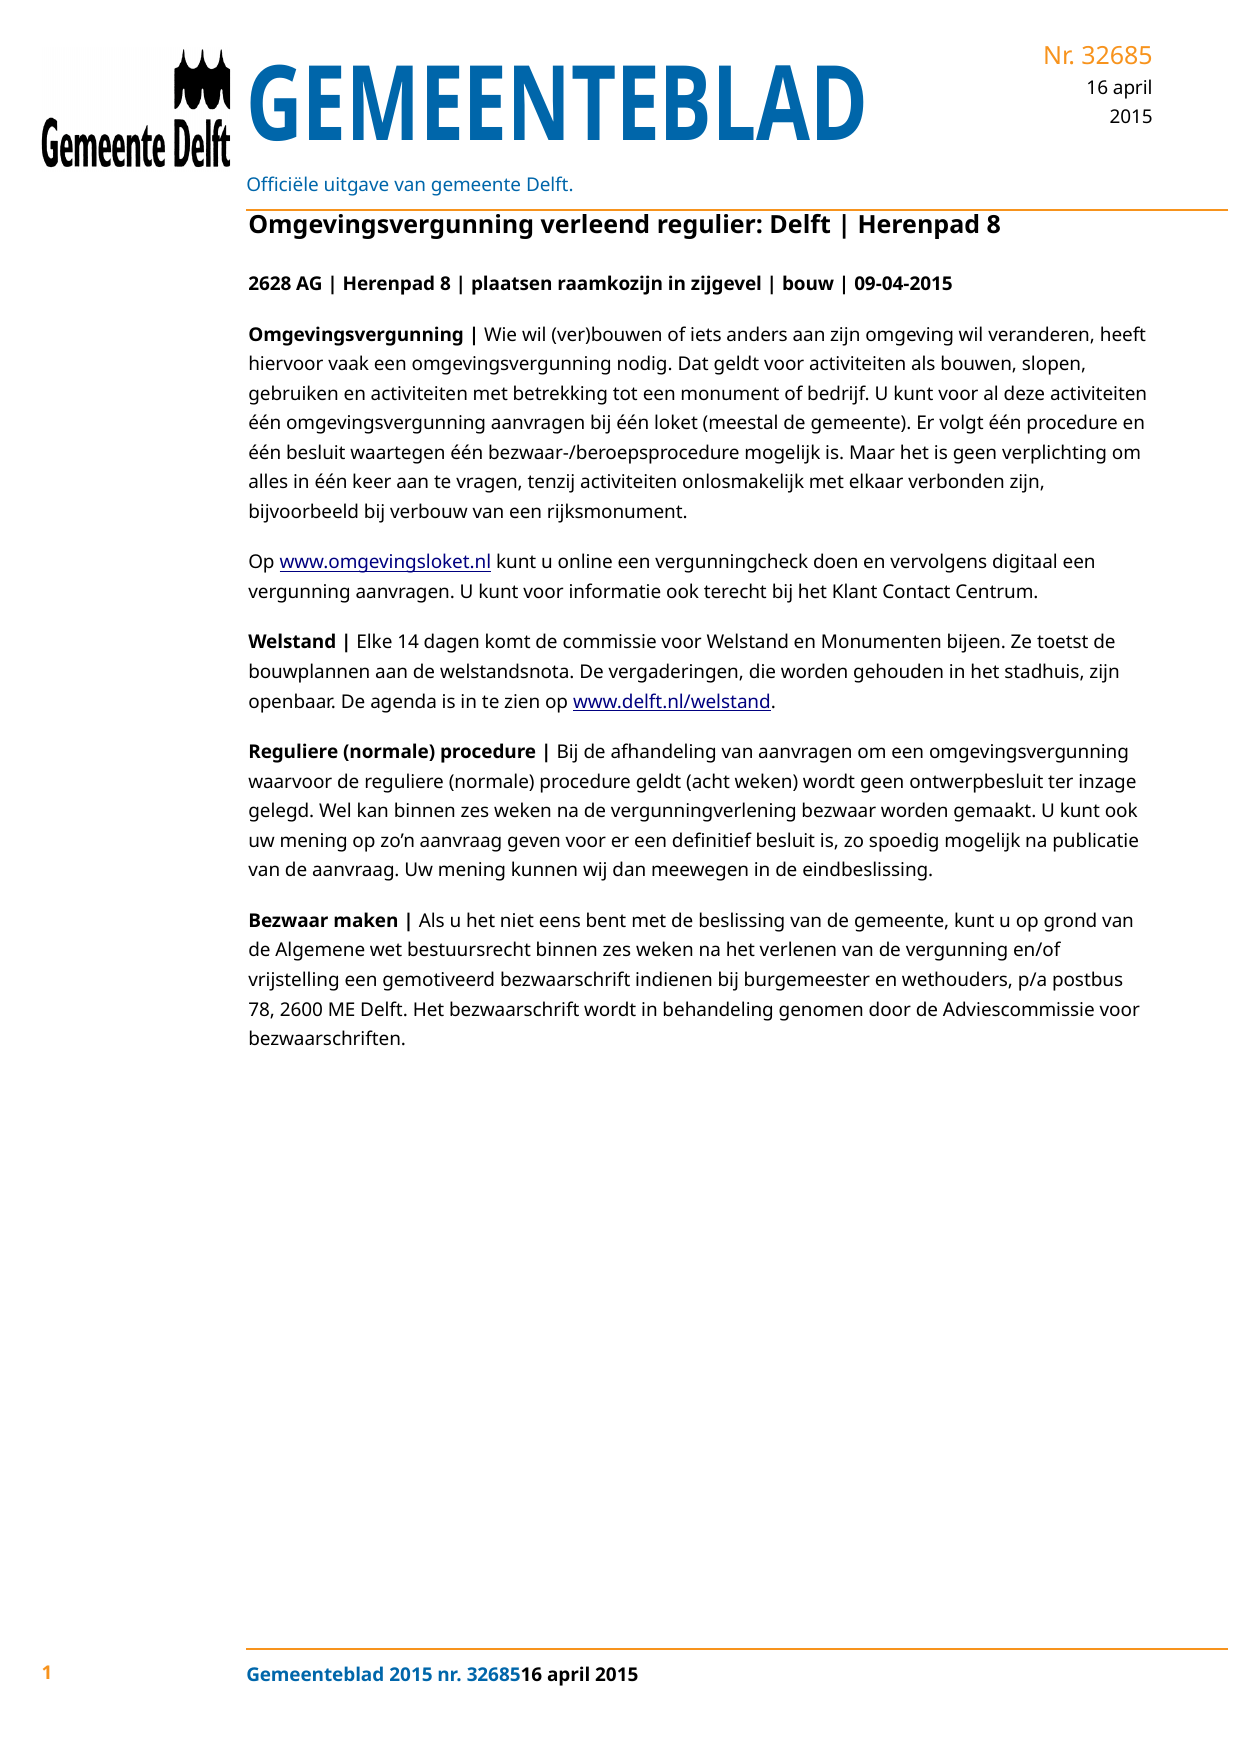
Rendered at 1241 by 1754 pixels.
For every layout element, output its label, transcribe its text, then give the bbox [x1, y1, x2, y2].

text Omgevingsvergunning verleend regulier: Delft | Herenpad 8 [248, 211, 1152, 241]
text Welstand | Elke 14 dagen komt de commissie voor Welstand en Monumenten bijeen. Ze toetst de bouwplannen aan de welstandsnota. De vergaderingen, die worden gehouden in het stadhuis, zijn openbaar. De agenda is in te zien op www.delft.nl/welstand. [248, 629, 1152, 713]
text Reguliere (normale) procedure | Bij de afhandeling van aanvragen om een omgevingsvergunning waarvoor de reguliere (normale) procedure geldt (acht weken) wordt geen ontwerpbesluit ter inzage gelegd. Wel kan binnen zes weken na de vergunningverlening bezwaar worden gemaakt. U kunt ook uw mening op zo’n aanvraag geven voor er een definitief besluit is, zo spoedig mogelijk na publicatie van de aanvraag. Uw mening kunnen wij dan meewegen in de eindbeslissing. [248, 738, 1152, 882]
text Op www.omgevingsloket.nl kunt u online een vergunningcheck doen en vervolgens digitaal een vergunning aanvragen. U kunt voor informatie ook terecht bij het Klant Contact Centrum. [248, 549, 1152, 604]
picture [41, 47, 231, 172]
text 2628 AG | Herenpad 8 | plaatsen raamkozijn in zijgevel | bouw | 09-04-2015 [248, 270, 1152, 296]
text Bezwaar maken | Als u het niet eens bent met de beslissing van de gemeente, kunt u op grond van de Algemene wet bestuursrecht binnen zes weken na het verlenen van de vergunning en/of vrijstelling een gemotiveerd bezwaarschrift indienen bij burgemeester en wethouders, p/a postbus 78, 2600 ME Delft. Het bezwaarschrift wordt in behandeling genomen door de Adviescommissie voor bezwaarschriften. [248, 907, 1152, 1051]
text Omgevingsvergunning | Wie wil (ver)bouwen of iets anders aan zijn omgeving wil veranderen, heeft hiervoor vaak een omgevingsvergunning nodig. Dat geldt voor activiteiten als bouwen, slopen, gebruiken en activiteiten met betrekking tot een monument of bedrijf. U kunt voor al deze activiteiten één omgevingsvergunning aanvragen bij één loket (meestal de gemeente). Er volgt één procedure en één besluit waartegen één bezwaar-/beroepsprocedure mogelijk is. Maar het is geen verplichting om alles in één keer aan te vragen, tenzij activiteiten onlosmakelijk met elkaar verbonden zijn, bijvoorbeeld bij verbouw van een rijksmonument. [248, 321, 1152, 524]
